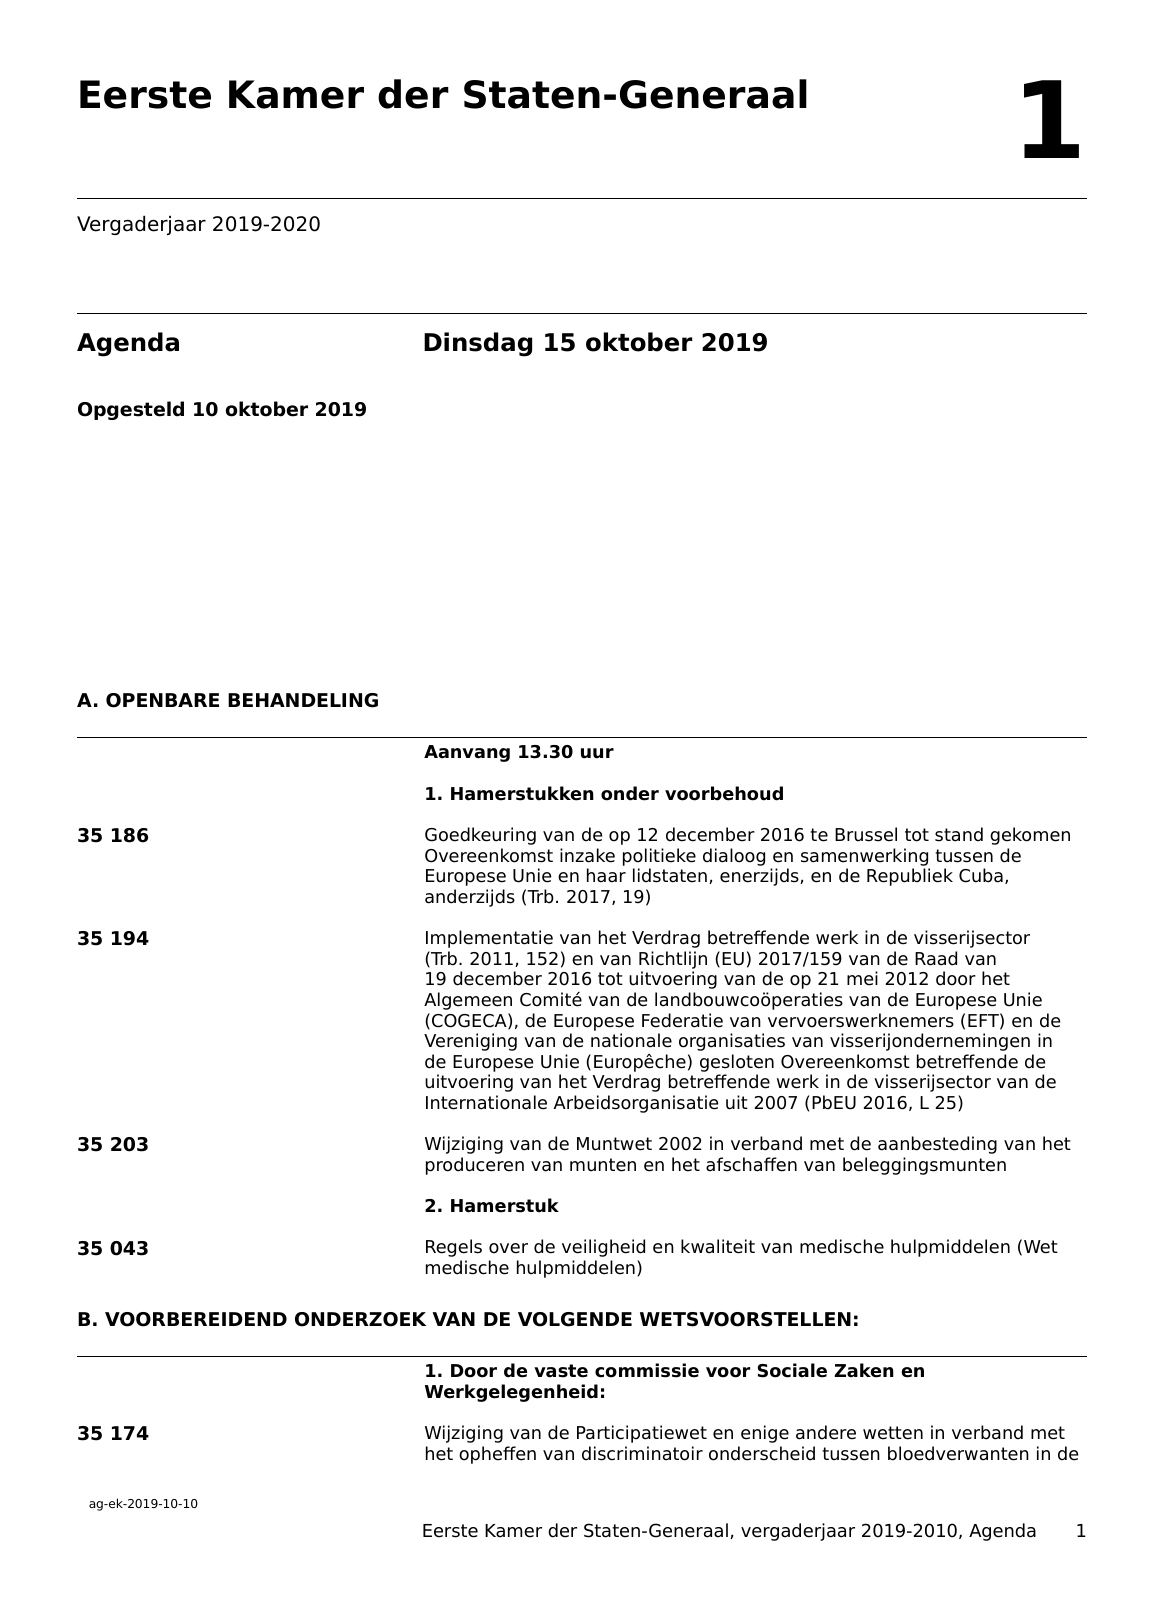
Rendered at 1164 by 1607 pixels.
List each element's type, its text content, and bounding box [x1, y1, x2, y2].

table_cell [418, 1114, 1087, 1134]
table_cell [401, 804, 418, 825]
subtitle B. VOORBEREIDEND ONDERZOEK VAN DE VOLGENDE WETSVOORSTELLEN: [77, 1309, 1087, 1331]
table_cell 35 043 [77, 1238, 401, 1279]
table_cell [401, 1423, 418, 1464]
table_header [77, 738, 401, 763]
table_cell [418, 1176, 1087, 1196]
table_cell [418, 1403, 1087, 1423]
table_cell [401, 908, 418, 928]
table_cell Dinsdag 15 oktober 2019 [422, 314, 1087, 357]
table_cell [401, 763, 418, 784]
table_cell [401, 1217, 418, 1237]
table_header [401, 1357, 418, 1403]
table_cell [401, 784, 418, 804]
table_cell [418, 804, 1087, 825]
table_cell [401, 825, 418, 907]
table_cell [401, 1196, 418, 1217]
table_cell [401, 1176, 418, 1196]
table_cell [401, 1238, 418, 1279]
table_cell [418, 1217, 1087, 1237]
table_cell [418, 763, 1087, 784]
text ag-ek-2019-10-10 [88, 1497, 323, 1511]
table_cell 35 203 [77, 1134, 401, 1176]
table_cell Implementatie van het Verdrag betreffende werk in de visserijsector (Trb. 2011, 152) en van Richtlijn (EU) 2017/159 van de Raad van 19 december 2016 tot uitvoering van de op 21 mei 2012 door het Algemeen Comité van de landbouwcoöperaties van de Europese Unie (COGECA), de Europese Federatie van vervoerswerknemers (EFT) en de Vereniging van de nationale organisaties van visserijondernemingen in de Europese Unie (Europêche) gesloten Overeenkomst betreffende de uitvoering van het Verdrag betreffende werk in de visserijsector van de Internationale Arbeidsorganisatie uit 2007 (PbEU 2016, L 25) [418, 928, 1087, 1114]
text Opgesteld 10 oktober 2019 [77, 399, 1087, 421]
table_cell [418, 908, 1087, 928]
table_cell [77, 1176, 401, 1196]
table_cell [401, 1134, 418, 1176]
table_cell Wijziging van de Participatiewet en enige andere wetten in verband met het opheffen van discriminatoir onderscheid tussen bloedverwanten in de [418, 1423, 1087, 1464]
table_cell Vergaderjaar 2019-2020 [77, 199, 1087, 313]
subtitle A. OPENBARE BEHANDELING [77, 690, 1087, 712]
table_cell 35 174 [77, 1423, 401, 1464]
table_header Eerste Kamer der Staten-Generaal [77, 59, 886, 198]
table_cell Goedkeuring van de op 12 december 2016 te Brussel tot stand gekomen Overeenkomst inzake politieke dialoog en samenwerking tussen de Europese Unie en haar lidstaten, enerzijds, en de Republiek Cuba, anderzijds (Trb. 2017, 19) [418, 825, 1087, 907]
table_cell [77, 1217, 401, 1237]
table_header 1. Door de vaste commissie voor Sociale Zaken en Werkgelegenheid: [418, 1357, 1087, 1403]
table_header Aanvang 13.30 uur [418, 738, 1087, 763]
table_cell [77, 1196, 401, 1217]
table_header 1 [886, 59, 1087, 198]
table_cell [77, 763, 401, 784]
table_header [77, 1357, 401, 1403]
table_cell [77, 784, 401, 804]
table_cell Regels over de veiligheid en kwaliteit van medische hulpmiddelen (Wet medische hulpmiddelen) [418, 1238, 1087, 1279]
table_cell 35 194 [77, 928, 401, 1114]
table_cell [77, 804, 401, 825]
table_cell [401, 1403, 418, 1423]
table_cell 1. Hamerstukken onder voorbehoud [418, 784, 1087, 804]
table_cell [401, 928, 418, 1114]
table_cell 35 186 [77, 825, 401, 907]
table_cell [401, 1114, 418, 1134]
table_cell Wijziging van de Muntwet 2002 in verband met de aanbesteding van het produceren van munten en het afschaffen van beleggingsmunten [418, 1134, 1087, 1176]
table_header [401, 738, 418, 763]
table_cell [77, 1403, 401, 1423]
table_cell Agenda [77, 314, 422, 357]
table_cell [77, 1114, 401, 1134]
table_cell [77, 908, 401, 928]
table_cell 2. Hamerstuk [418, 1196, 1087, 1217]
